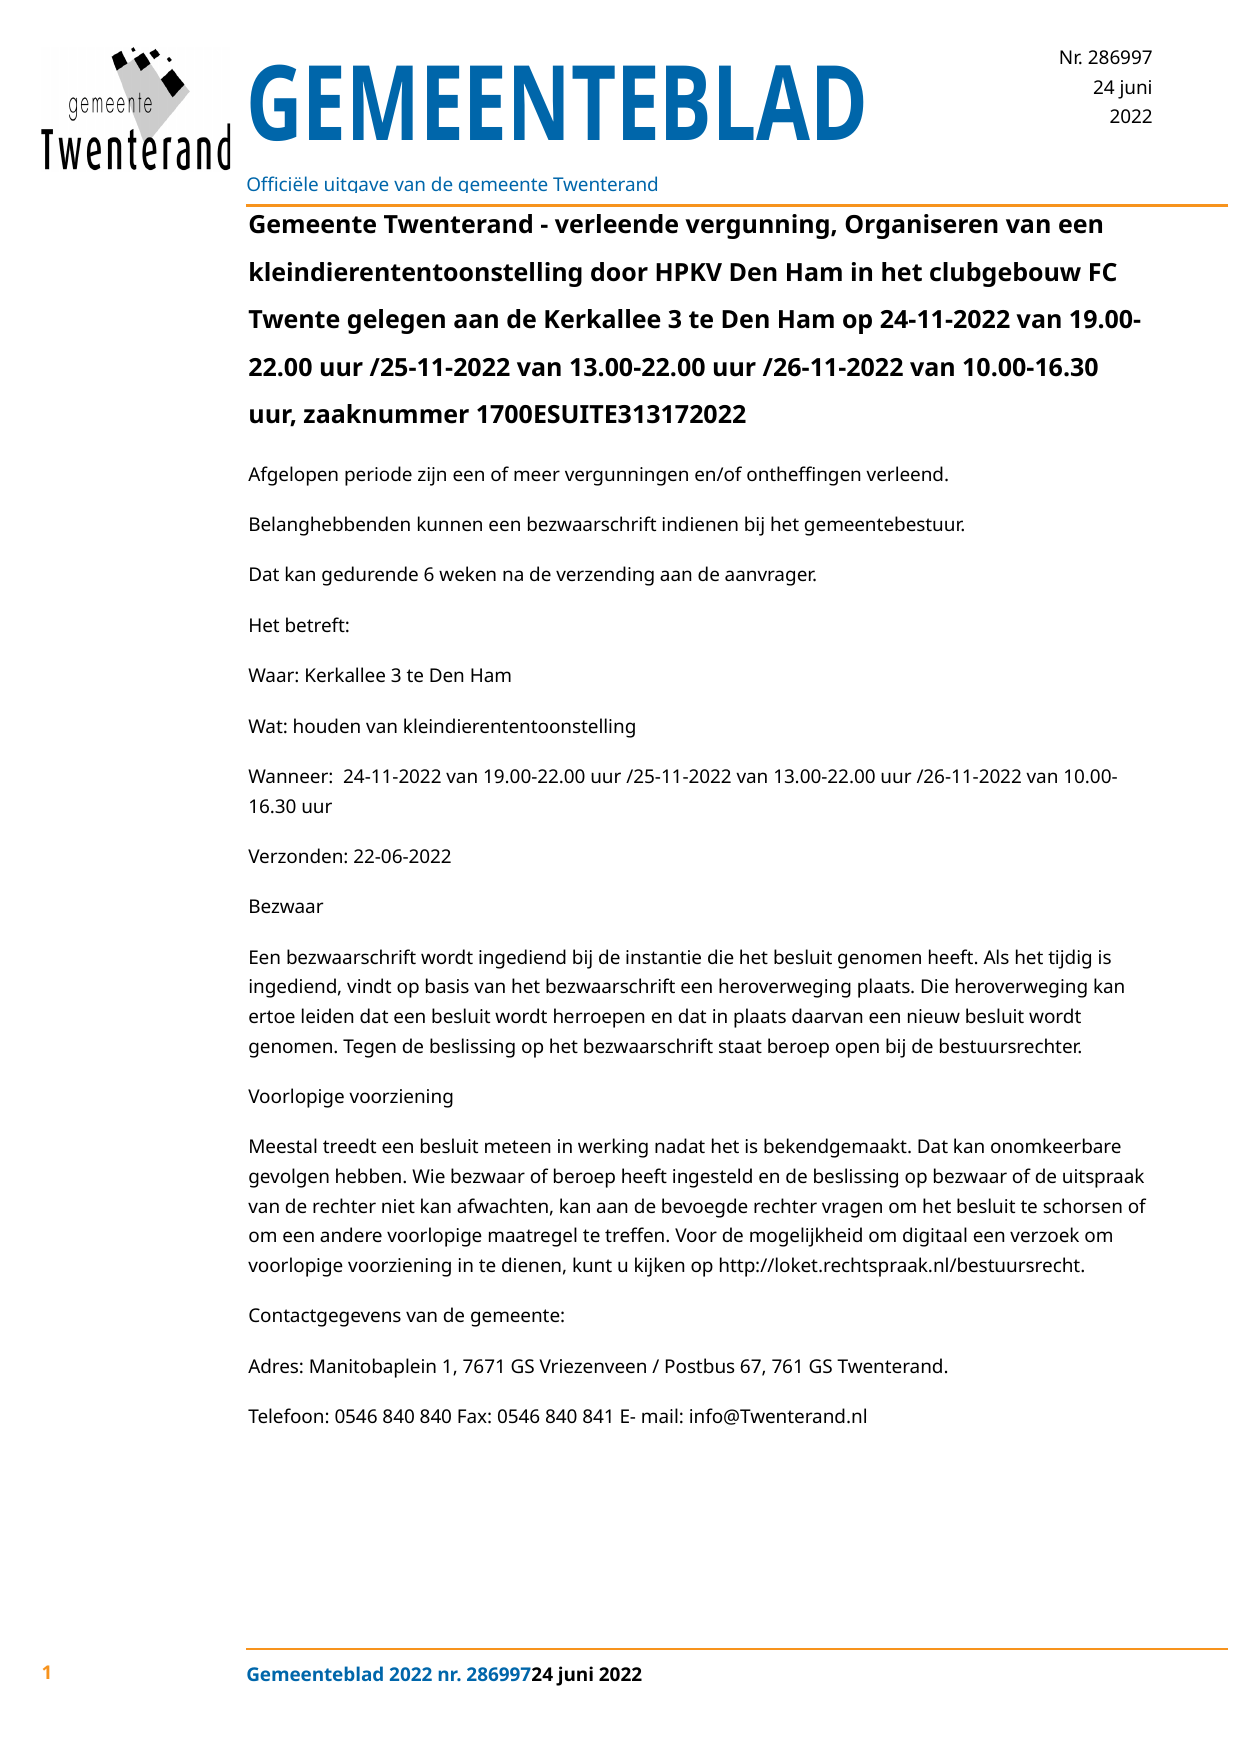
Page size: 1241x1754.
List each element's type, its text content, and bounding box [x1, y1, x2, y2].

text Adres: Manitobaplein 1, 7671 GS Vriezenveen / Postbus 67, 761 GS Twenterand. [248, 1353, 1152, 1378]
text Contactgegevens van de gemeente: [248, 1302, 1152, 1328]
text Afgelopen periode zijn een of meer vergunningen en/of ontheffingen verleend. [248, 461, 1152, 486]
text Telefoon: 0546 840 840 Fax: 0546 840 841 E- mail: info@Twenterand.nl [248, 1403, 1152, 1429]
text Voorlopige voorziening [248, 1083, 1152, 1109]
text Dat kan gedurende 6 weken na de verzending aan de aanvrager. [248, 562, 1152, 587]
text Belanghebbenden kunnen een bezwaarschrift indienen bij het gemeentebestuur. [248, 511, 1152, 537]
text Wat: houden van kleindierententoonstelling [248, 713, 1152, 738]
text Wanneer: 24-11-2022 van 19.00-22.00 uur /25-11-2022 van 13.00-22.00 uur /26-11-2022 van 10.00-16.30 uur [248, 763, 1152, 818]
text Bezwaar [248, 894, 1152, 919]
text Gemeente Twenterand - verleende vergunning, Organiseren van een kleindierententoonstelling door HPKV Den Ham in het clubgebouw FC Twente gelegen aan de Kerkallee 3 te Den Ham op 24-11-2022 van 19.00-22.00 uur /25-11-2022 van 13.00-22.00 uur /26-11-2022 van 10.00-16.30 uur, zaaknummer 1700ESUITE313172022 [248, 207, 1152, 431]
text Meestal treedt een besluit meteen in werking nadat het is bekendgemaakt. Dat kan onomkeerbare gevolgen hebben. Wie bezwaar of beroep heeft ingesteld en de beslissing op bezwaar of de uitspraak van de rechter niet kan afwachten, kan aan de bevoegde rechter vragen om het besluit te schorsen of om een andere voorlopige maatregel te treffen. Voor de mogelijkheid om digitaal een verzoek om voorlopige voorziening in te dienen, kunt u kijken op http://loket.rechtspraak.nl/bestuursrecht. [248, 1134, 1152, 1278]
text Verzonden: 22-06-2022 [248, 843, 1152, 869]
text Waar: Kerkallee 3 te Den Ham [248, 662, 1152, 688]
text Het betreft: [248, 612, 1152, 638]
picture [41, 47, 231, 172]
text Een bezwaarschrift wordt ingediend bij de instantie die het besluit genomen heeft. Als het tijdig is ingediend, vindt op basis van het bezwaarschrift een heroverweging plaats. Die heroverweging kan ertoe leiden dat een besluit wordt herroepen en dat in plaats daarvan een nieuw besluit wordt genomen. Tegen de beslissing op het bezwaarschrift staat beroep open bij de bestuursrechter. [248, 944, 1152, 1058]
